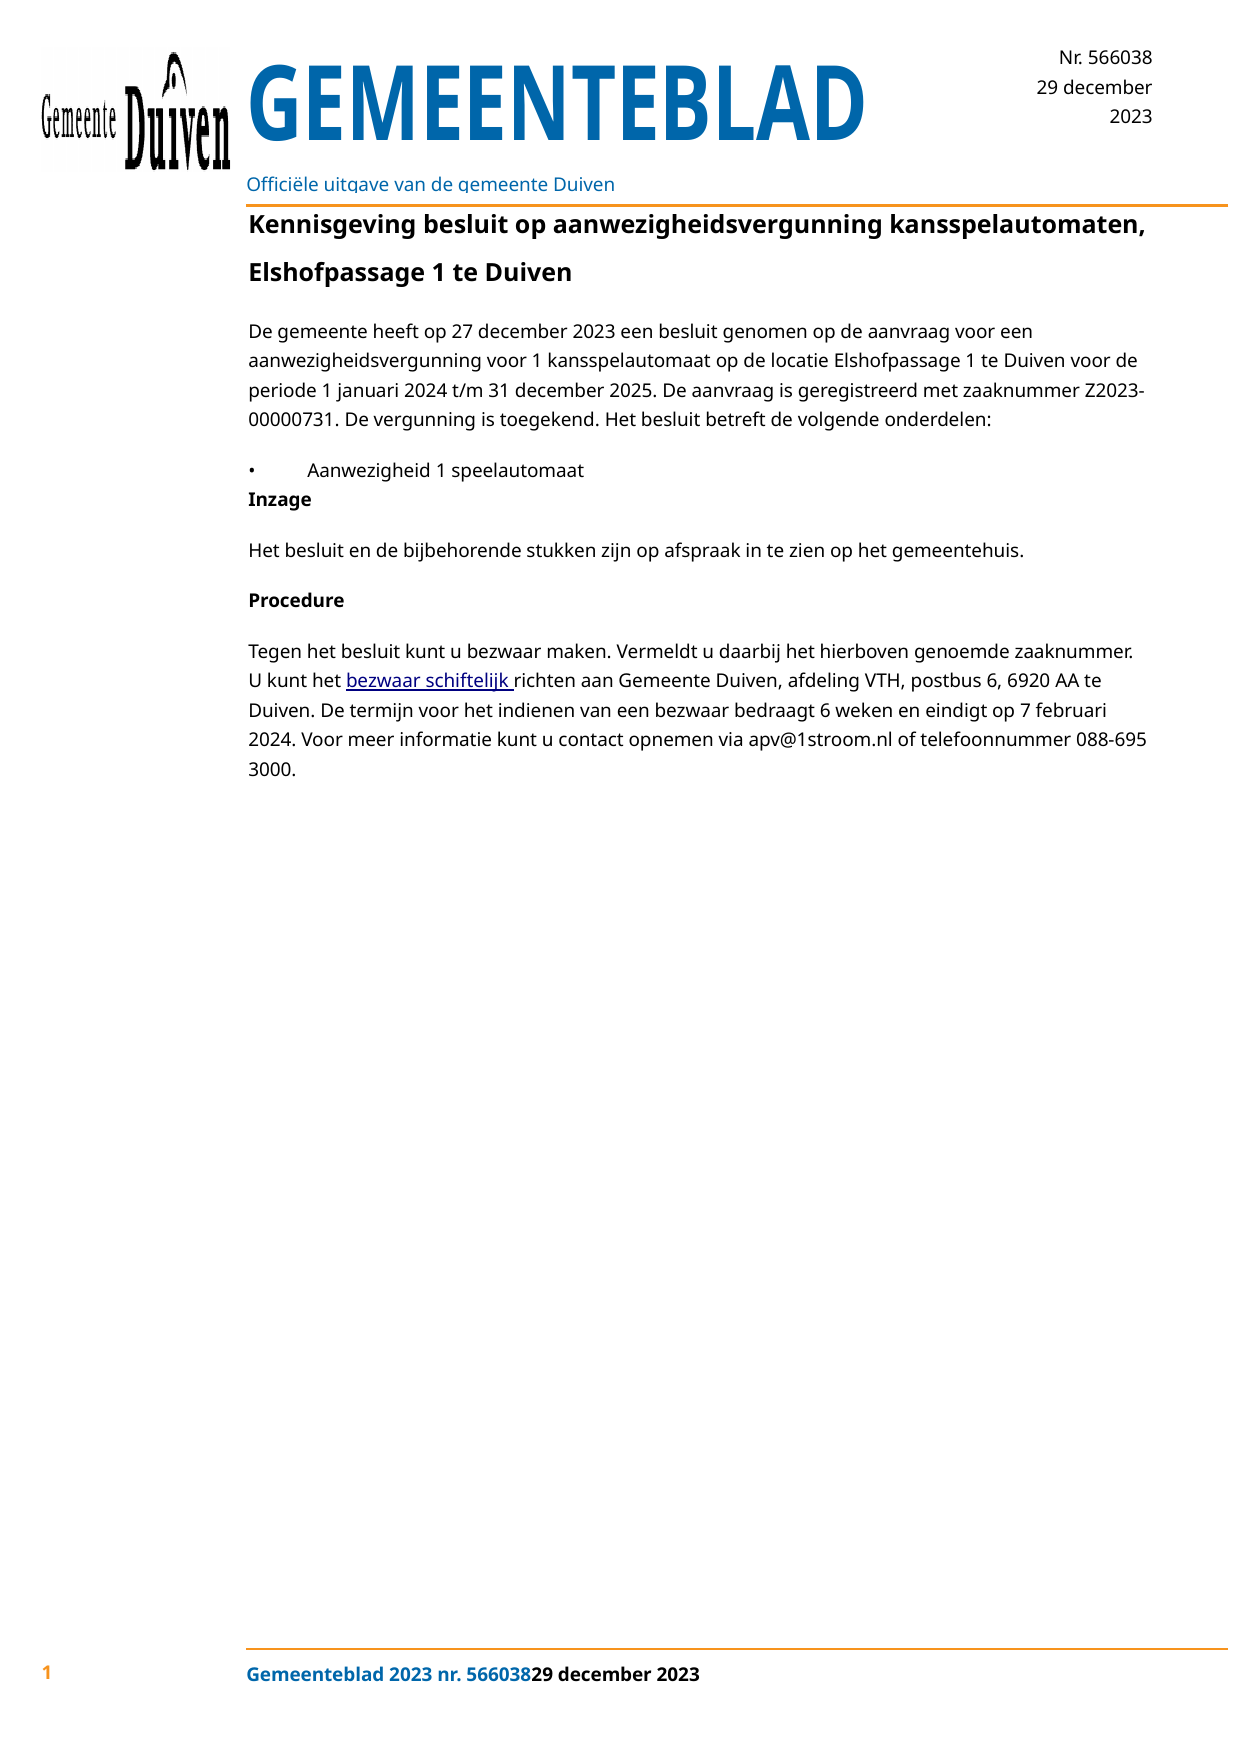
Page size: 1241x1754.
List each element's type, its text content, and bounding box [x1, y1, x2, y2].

text Tegen het besluit kunt u bezwaar maken. Vermeldt u daarbij het hierboven genoemde zaaknummer. U kunt het bezwaar schiftelijk richten aan Gemeente Duiven, afdeling VTH, postbus 6, 6920 AA te Duiven. De termijn voor het indienen van een bezwaar bedraagt 6 weken en eindigt op 7 februari 2024. Voor meer informatie kunt u contact opnemen via apv@1stroom.nl of telefoonnummer 088-695 3000. [248, 638, 1152, 782]
picture [41, 47, 231, 172]
list Aanwezigheid 1 speelautomaat [248, 457, 1152, 483]
text Het besluit en de bijbehorende stukken zijn op afspraak in te zien op het gemeentehuis. [248, 537, 1152, 563]
text Kennisgeving besluit op aanwezigheidsvergunning kansspelautomaten, Elshofpassage 1 te Duiven [248, 207, 1152, 288]
text De gemeente heeft op 27 december 2023 een besluit genomen op de aanvraag voor een aanwezigheidsvergunning voor 1 kansspelautomaat op de locatie Elshofpassage 1 te Duiven voor de periode 1 januari 2024 t/m 31 december 2025. De aanvraag is geregistreerd met zaaknummer Z2023-00000731. De vergunning is toegekend. Het besluit betreft de volgende onderdelen: [248, 318, 1152, 432]
text Inzage [248, 487, 1152, 512]
text Procedure [248, 587, 1152, 613]
